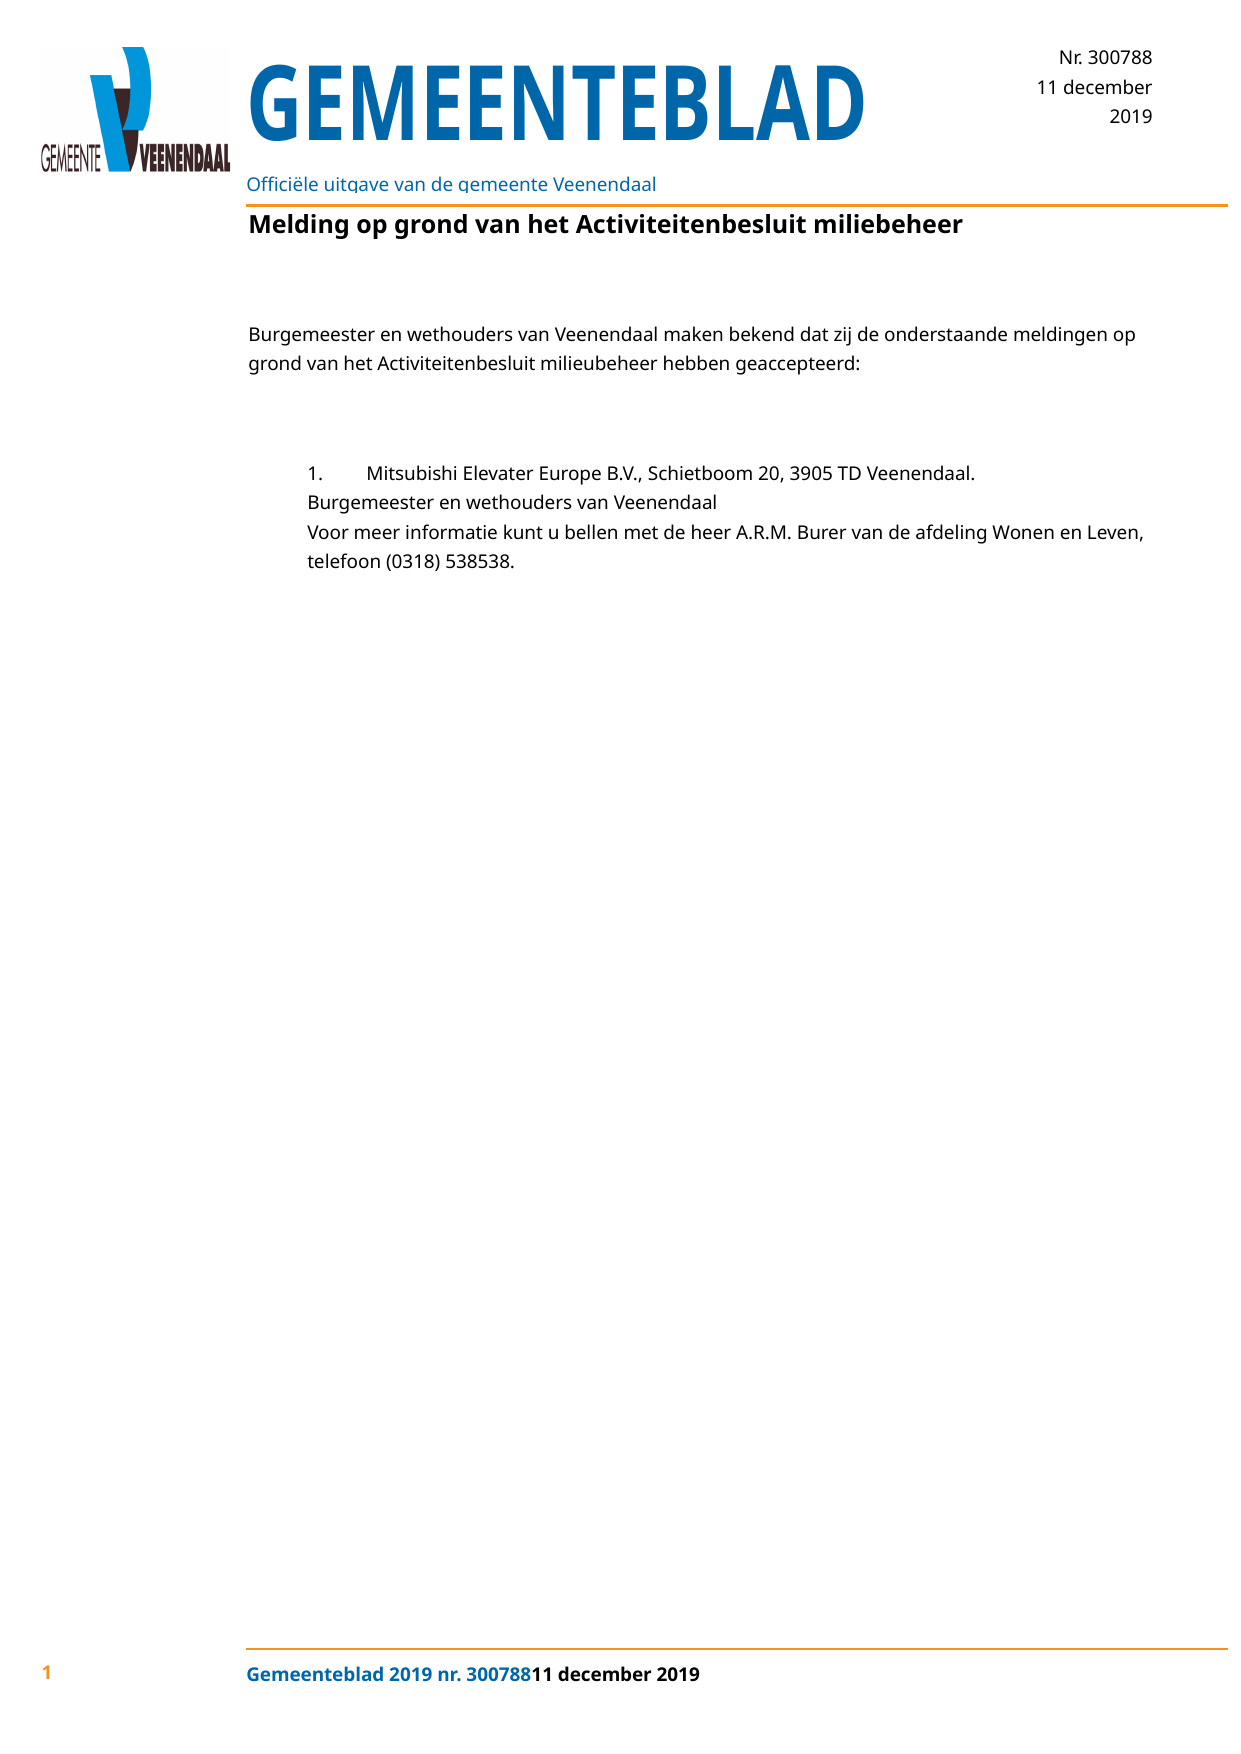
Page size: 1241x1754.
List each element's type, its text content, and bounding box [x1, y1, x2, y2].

list Mitsubishi Elevater Europe B.V., Schietboom 20, 3905 TD Veenendaal. [307, 460, 1152, 486]
picture [41, 47, 130, 172]
picture [123, 47, 231, 172]
list Voor meer informatie kunt u bellen met de heer A.R.M. Burer van de afdeling Wonen en Leven, telefoon (0318) 538538. [248, 519, 1152, 574]
list Burgemeester en wethouders van Veenendaal [248, 489, 1152, 515]
text Melding op grond van het Activiteitenbesluit miliebeheer [248, 207, 1152, 241]
text Burgemeester en wethouders van Veenendaal maken bekend dat zij de onderstaande meldingen op grond van het Activiteitenbesluit milieubeheer hebben geaccepteerd: [248, 321, 1152, 376]
